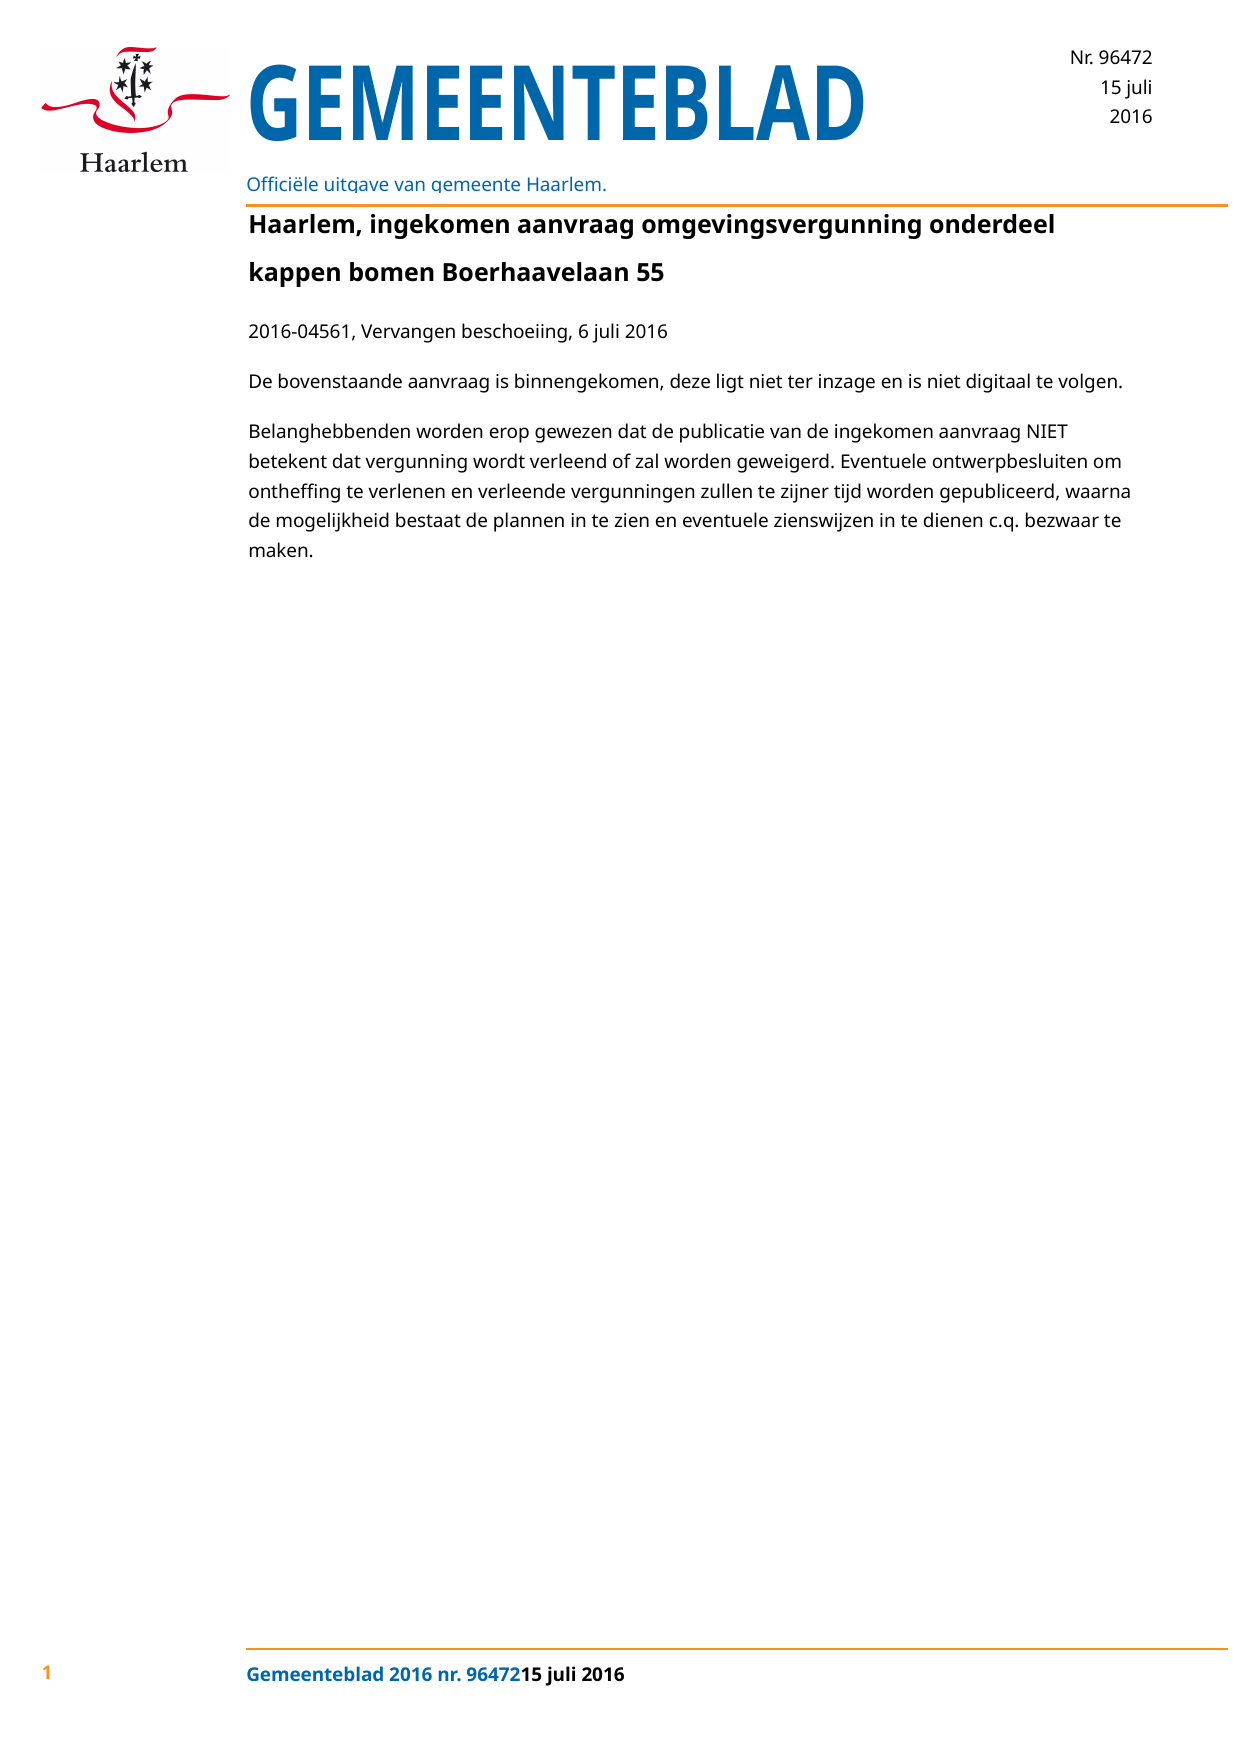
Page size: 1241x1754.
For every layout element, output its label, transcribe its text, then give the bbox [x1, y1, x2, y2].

text Belanghebbenden worden erop gewezen dat de publicatie van de ingekomen aanvraag NIET betekent dat vergunning wordt verleend of zal worden geweigerd. Eventuele ontwerpbesluiten om ontheffing te verlenen en verleende vergunningen zullen te zijner tijd worden gepubliceerd, waarna de mogelijkheid bestaat de plannen in te zien en eventuele zienswijzen in te dienen c.q. bezwaar te maken. [248, 419, 1152, 563]
text Haarlem, ingekomen aanvraag omgevingsvergunning onderdeel kappen bomen Boerhaavelaan 55 [248, 207, 1152, 288]
picture [41, 47, 231, 172]
text De bovenstaande aanvraag is binnengekomen, deze ligt niet ter inzage en is niet digitaal te volgen. [248, 368, 1152, 394]
text 2016-04561, Vervangen beschoeiing, 6 juli 2016 [248, 318, 1152, 344]
